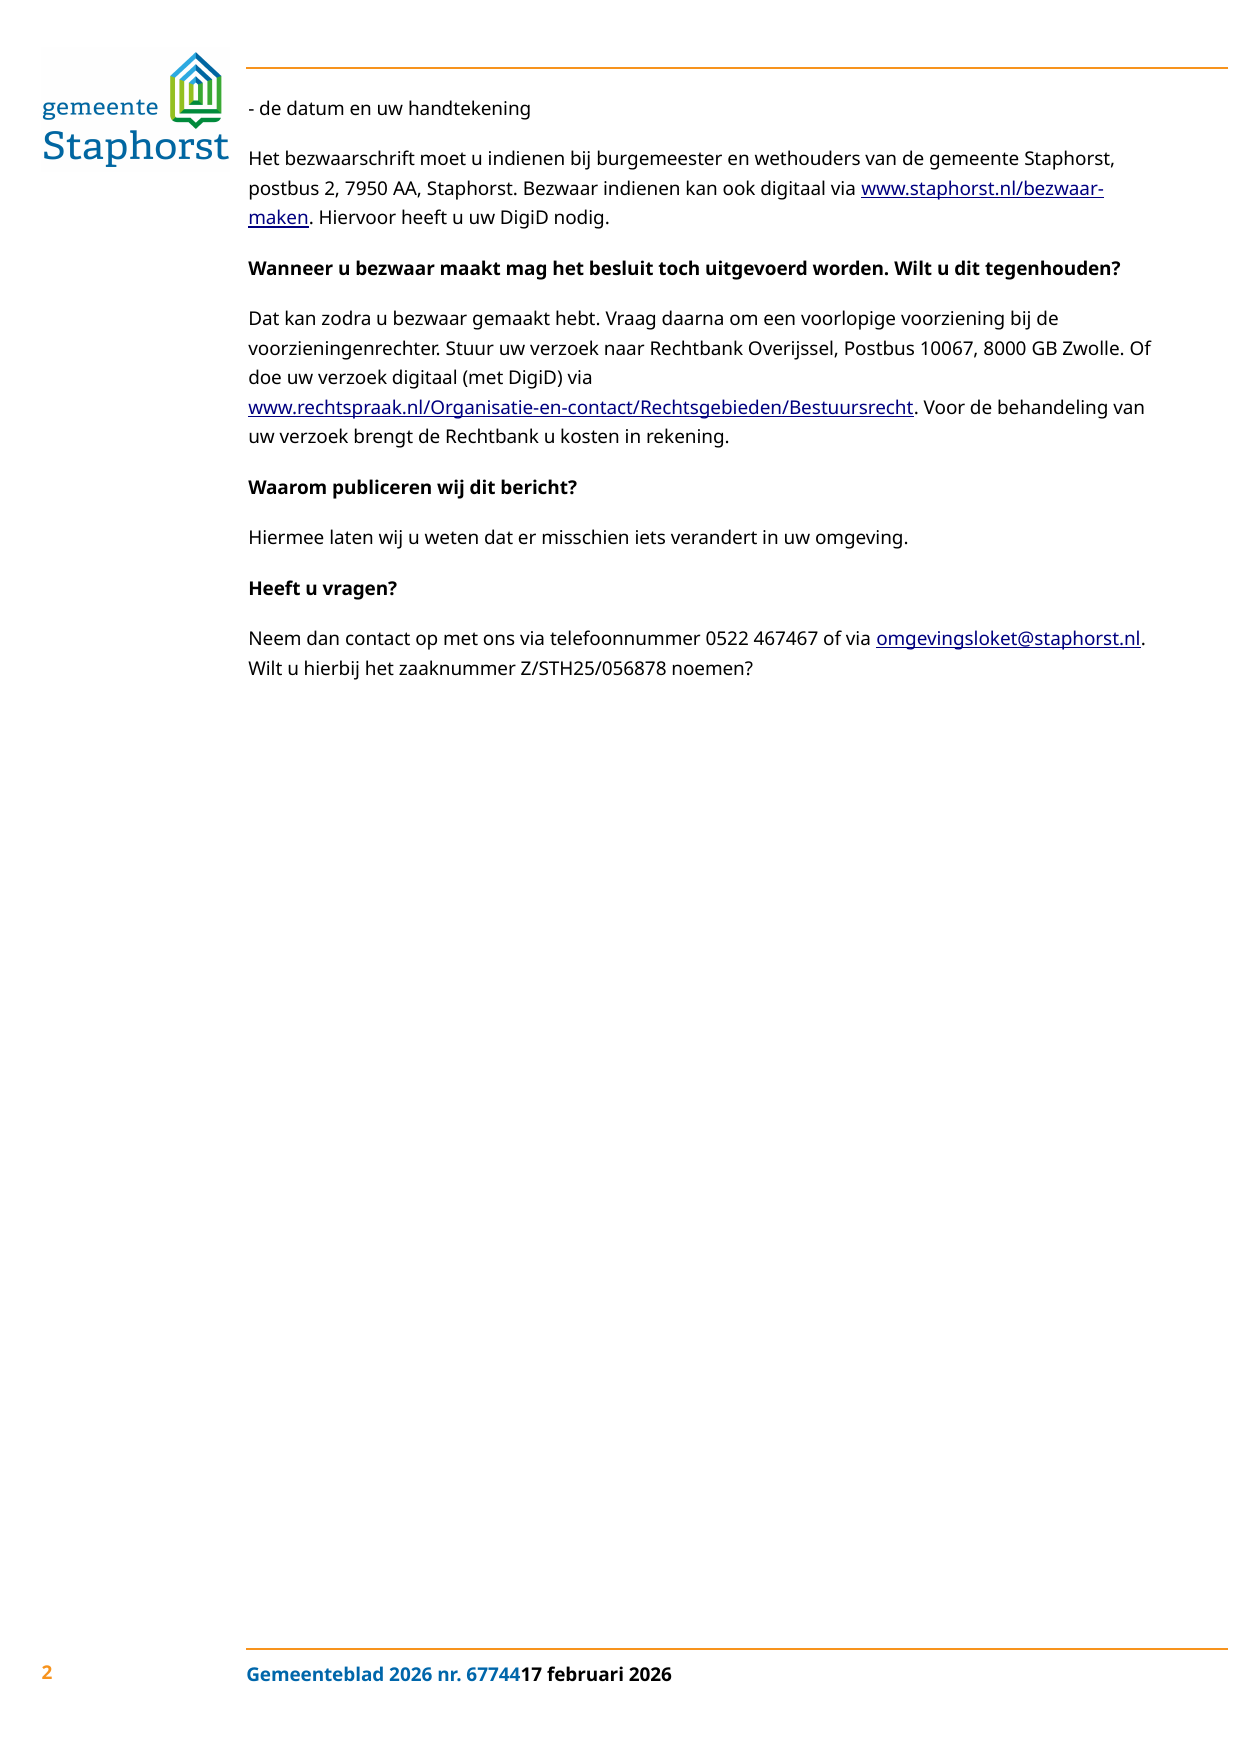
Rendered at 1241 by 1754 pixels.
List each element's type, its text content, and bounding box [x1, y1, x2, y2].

picture [41, 47, 231, 172]
text Wanneer u bezwaar maakt mag het besluit toch uitgevoerd worden. Wilt u dit tegenhouden? [248, 255, 1152, 281]
text Hiermee laten wij u weten dat er misschien iets verandert in uw omgeving. [248, 524, 1152, 550]
text Het bezwaarschrift moet u indienen bij burgemeester en wethouders van de gemeente Staphorst, postbus 2, 7950 AA, Staphorst. Bezwaar indienen kan ook digitaal via www.staphorst.nl/bezwaar-maken. Hiervoor heeft u uw DigiD nodig. [248, 145, 1152, 230]
text Neem dan contact op met ons via telefoonnummer 0522 467467 of via omgevingsloket@staphorst.nl. Wilt u hierbij het zaaknummer Z/STH25/056878 noemen? [248, 625, 1152, 681]
text Waarom publiceren wij dit bericht? [248, 474, 1152, 500]
text - de datum en uw handtekening [248, 95, 1152, 121]
text Dat kan zodra u bezwaar gemaakt hebt. Vraag daarna om een voorlopige voorziening bij de voorzieningenrechter. Stuur uw verzoek naar Rechtbank Overijssel, Postbus 10067, 8000 GB Zwolle. Of doe uw verzoek digitaal (met DigiD) via www.rechtspraak.nl/Organisatie-en-contact/Rechtsgebieden/Bestuursrecht. Voor de behandeling van uw verzoek brengt de Rechtbank u kosten in rekening. [248, 305, 1152, 449]
text Heeft u vragen? [248, 575, 1152, 601]
